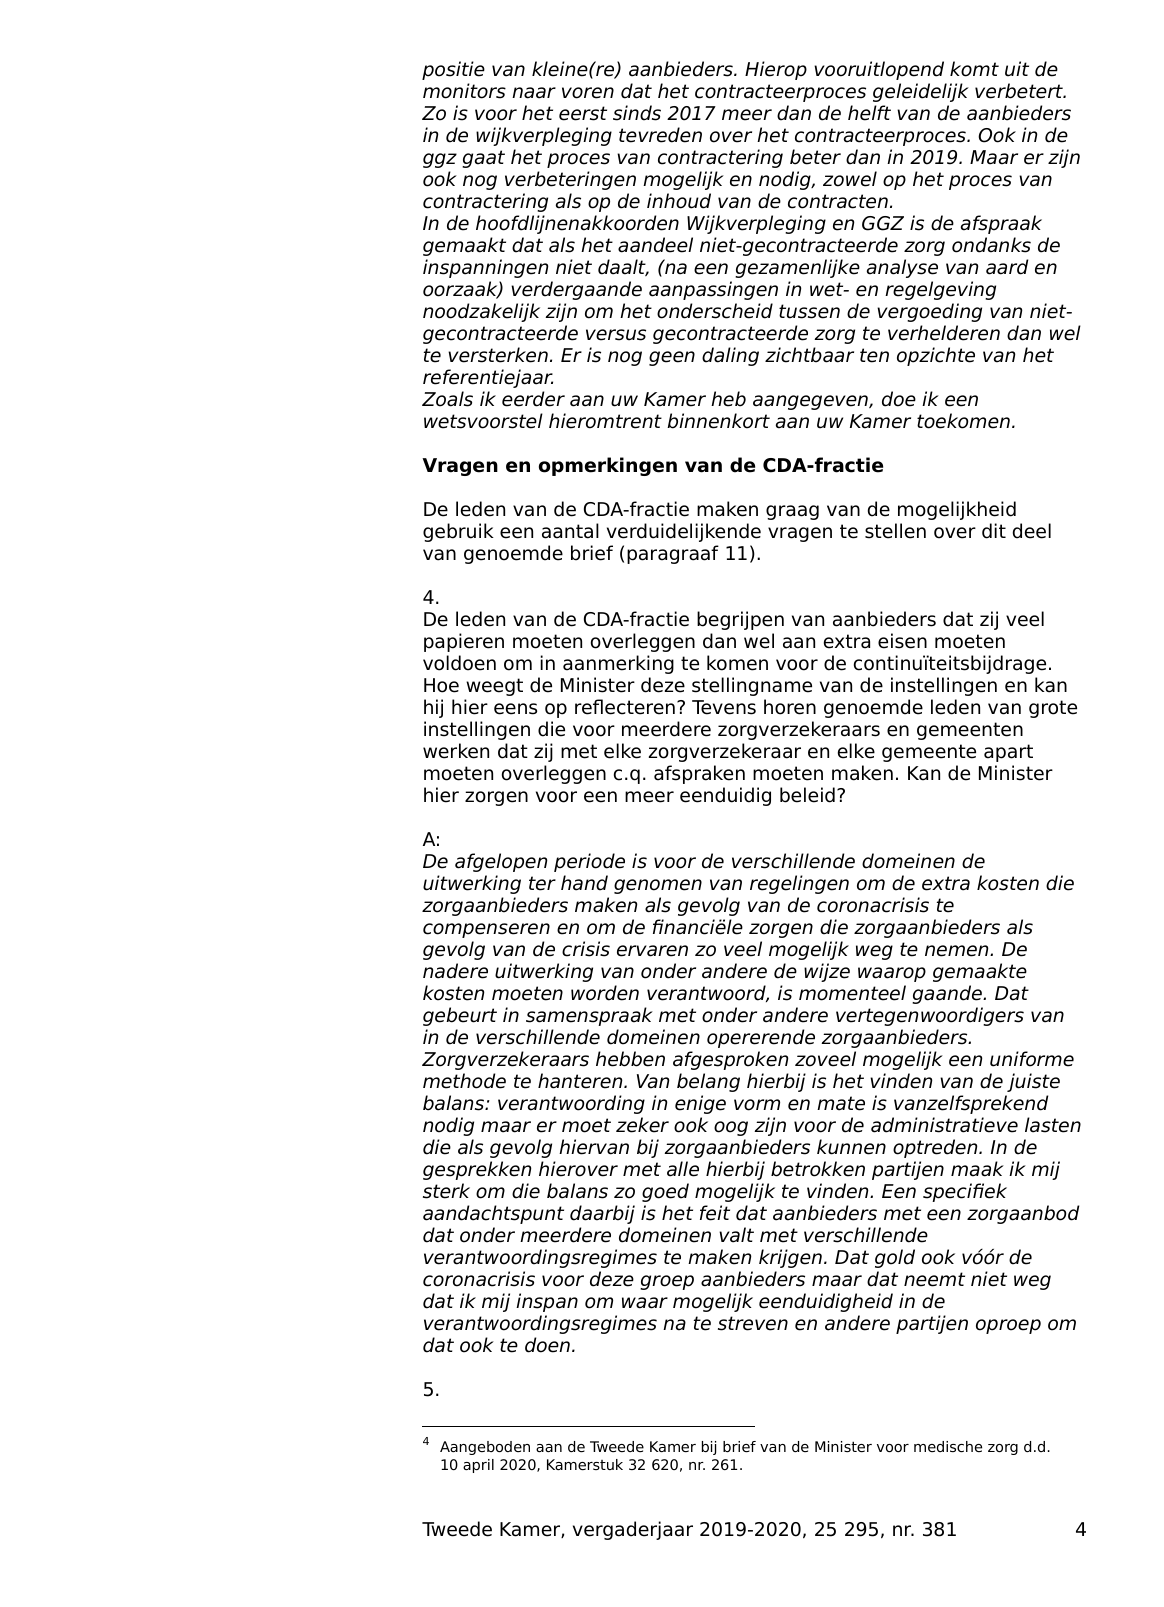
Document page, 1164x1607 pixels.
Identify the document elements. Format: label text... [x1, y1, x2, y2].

text 4. [422, 587, 1087, 609]
subtitle Vragen en opmerkingen van de CDA-fractie [422, 455, 1087, 477]
text Aangeboden aan de Tweede Kamer bij brief van de Minister voor medische zorg d.d. 10 april 2020, Kamerstuk 32 620, nr. 261. [422, 1435, 1087, 1474]
text De afgelopen periode is voor de verschillende domeinen de uitwerking ter hand genomen van regelingen om de extra kosten die zorgaanbieders maken als gevolg van de coronacrisis te compenseren en om de financiële zorgen die zorgaanbieders als gevolg van de crisis ervaren zo veel mogelijk weg te nemen. De nadere uitwerking van onder andere de wijze waarop gemaakte kosten moeten worden verantwoord, is momenteel gaande. Dat gebeurt in samenspraak met onder andere vertegenwoordigers van in de verschillende domeinen opererende zorgaanbieders. Zorgverzekeraars hebben afgesproken zoveel mogelijk een uniforme methode te hanteren. Van belang hierbij is het vinden van de juiste balans: verantwoording in enige vorm en mate is vanzelfsprekend nodig maar er moet zeker ook oog zijn voor de administratieve lasten die als gevolg hiervan bij zorgaanbieders kunnen optreden. In de gesprekken hierover met alle hierbij betrokken partijen maak ik mij sterk om die balans zo goed mogelijk te vinden. Een specifiek aandachtspunt daarbij is het feit dat aanbieders met een zorgaanbod dat onder meerdere domeinen valt met verschillende verantwoordingsregimes te maken krijgen. Dat gold ook vóór de coronacrisis voor deze groep aanbieders maar dat neemt niet weg dat ik mij inspan om waar mogelijk eenduidigheid in de verantwoordingsregimes na te streven en andere partijen oproep om dat ook te doen. [422, 851, 1087, 1357]
text 5. [422, 1379, 1087, 1401]
text De leden van de CDA-fractie maken graag van de mogelijkheid gebruik een aantal verduidelijkende vragen te stellen over dit deel van genoemde brief (paragraaf 11). [422, 499, 1087, 565]
text De leden van de CDA-fractie begrijpen van aanbieders dat zij veel papieren moeten overleggen dan wel aan extra eisen moeten voldoen om in aanmerking te komen voor de continuïteitsbijdrage. Hoe weegt de Minister deze stellingname van de instellingen en kan hij hier eens op reflecteren? Tevens horen genoemde leden van grote instellingen die voor meerdere zorgverzekeraars en gemeenten werken dat zij met elke zorgverzekeraar en elke gemeente apart moeten overleggen c.q. afspraken moeten maken. Kan de Minister hier zorgen voor een meer eenduidig beleid? [422, 609, 1087, 807]
text Zoals ik eerder aan uw Kamer heb aangegeven, doe ik een wetsvoorstel hieromtrent binnenkort aan uw Kamer toekomen. [422, 389, 1087, 433]
text In de hoofdlijnenakkoorden Wijkverpleging en GGZ is de afspraak gemaakt dat als het aandeel niet-gecontracteerde zorg ondanks de inspanningen niet daalt, (na een gezamenlijke analyse van aard en oorzaak) verdergaande aanpassingen in wet- en regelgeving noodzakelijk zijn om het onderscheid tussen de vergoeding van niet-gecontracteerde versus gecontracteerde zorg te verhelderen dan wel te versterken. Er is nog geen daling zichtbaar ten opzichte van het referentiejaar. [422, 213, 1087, 389]
text positie van kleine(re) aanbieders. Hierop vooruitlopend komt uit de monitors naar voren dat het contracteerproces geleidelijk verbetert. Zo is voor het eerst sinds 2017 meer dan de helft van de aanbieders in de wijkverpleging tevreden over het contracteerproces. Ook in de ggz gaat het proces van contractering beter dan in 2019. Maar er zijn ook nog verbeteringen mogelijk en nodig, zowel op het proces van contractering als op de inhoud van de contracten. [422, 59, 1087, 213]
text A: [422, 829, 1087, 851]
